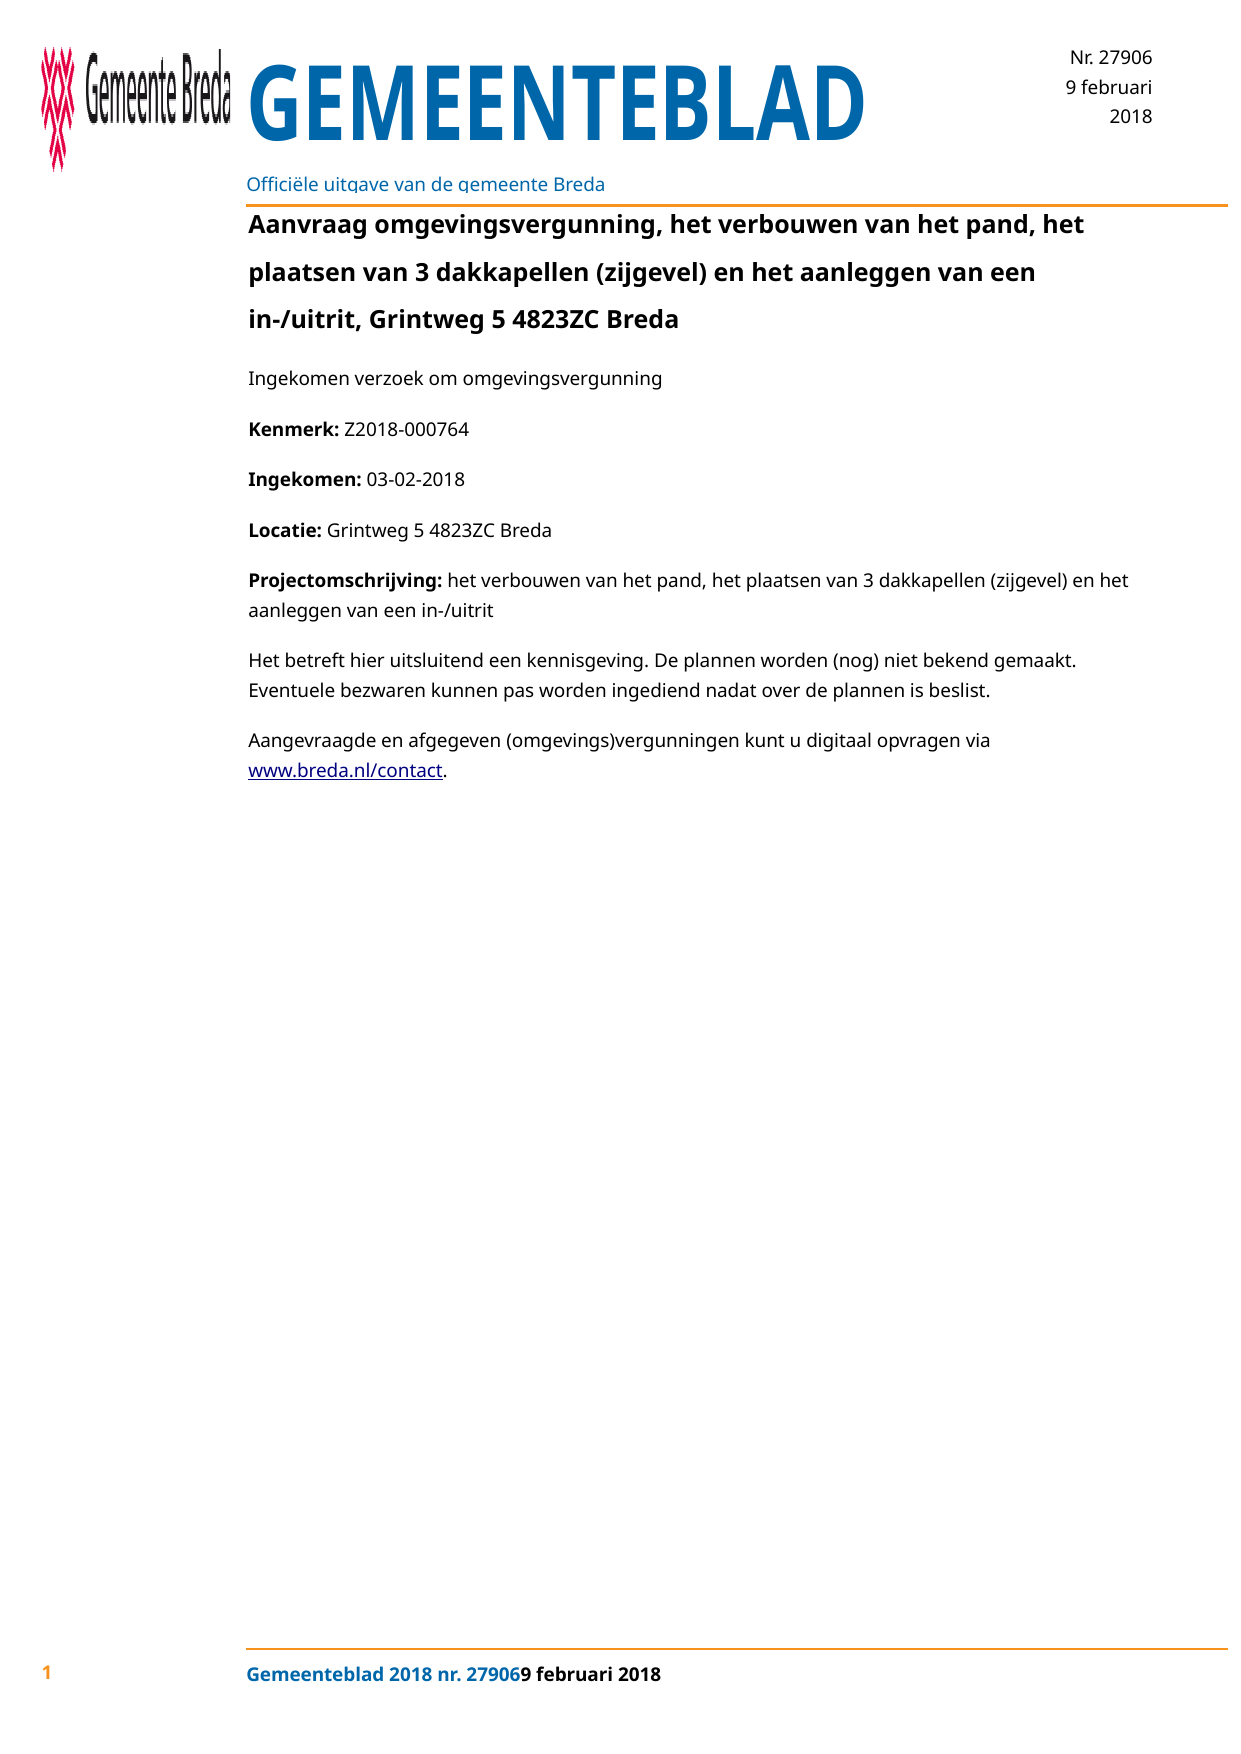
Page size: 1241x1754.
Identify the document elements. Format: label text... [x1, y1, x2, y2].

picture [41, 47, 231, 172]
text Aanvraag omgevingsvergunning, het verbouwen van het pand, het plaatsen van 3 dakkapellen (zijgevel) en het aanleggen van een in-/uitrit, Grintweg 5 4823ZC Breda [248, 207, 1152, 336]
text Ingekomen verzoek om omgevingsvergunning [248, 366, 1152, 391]
text Projectomschrijving: het verbouwen van het pand, het plaatsen van 3 dakkapellen (zijgevel) en het aanleggen van een in-/uitrit [248, 567, 1152, 622]
text Aangevraagde en afgegeven (omgevings)vergunningen kunt u digitaal opvragen via www.breda.nl/contact. [248, 727, 1152, 782]
text Het betreft hier uitsluitend een kennisgeving. De plannen worden (nog) niet bekend gemaakt. Eventuele bezwaren kunnen pas worden ingediend nadat over de plannen is beslist. [248, 647, 1152, 702]
text Ingekomen: 03-02-2018 [248, 466, 1152, 492]
text Locatie: Grintweg 5 4823ZC Breda [248, 517, 1152, 542]
text Kenmerk: Z2018-000764 [248, 416, 1152, 442]
